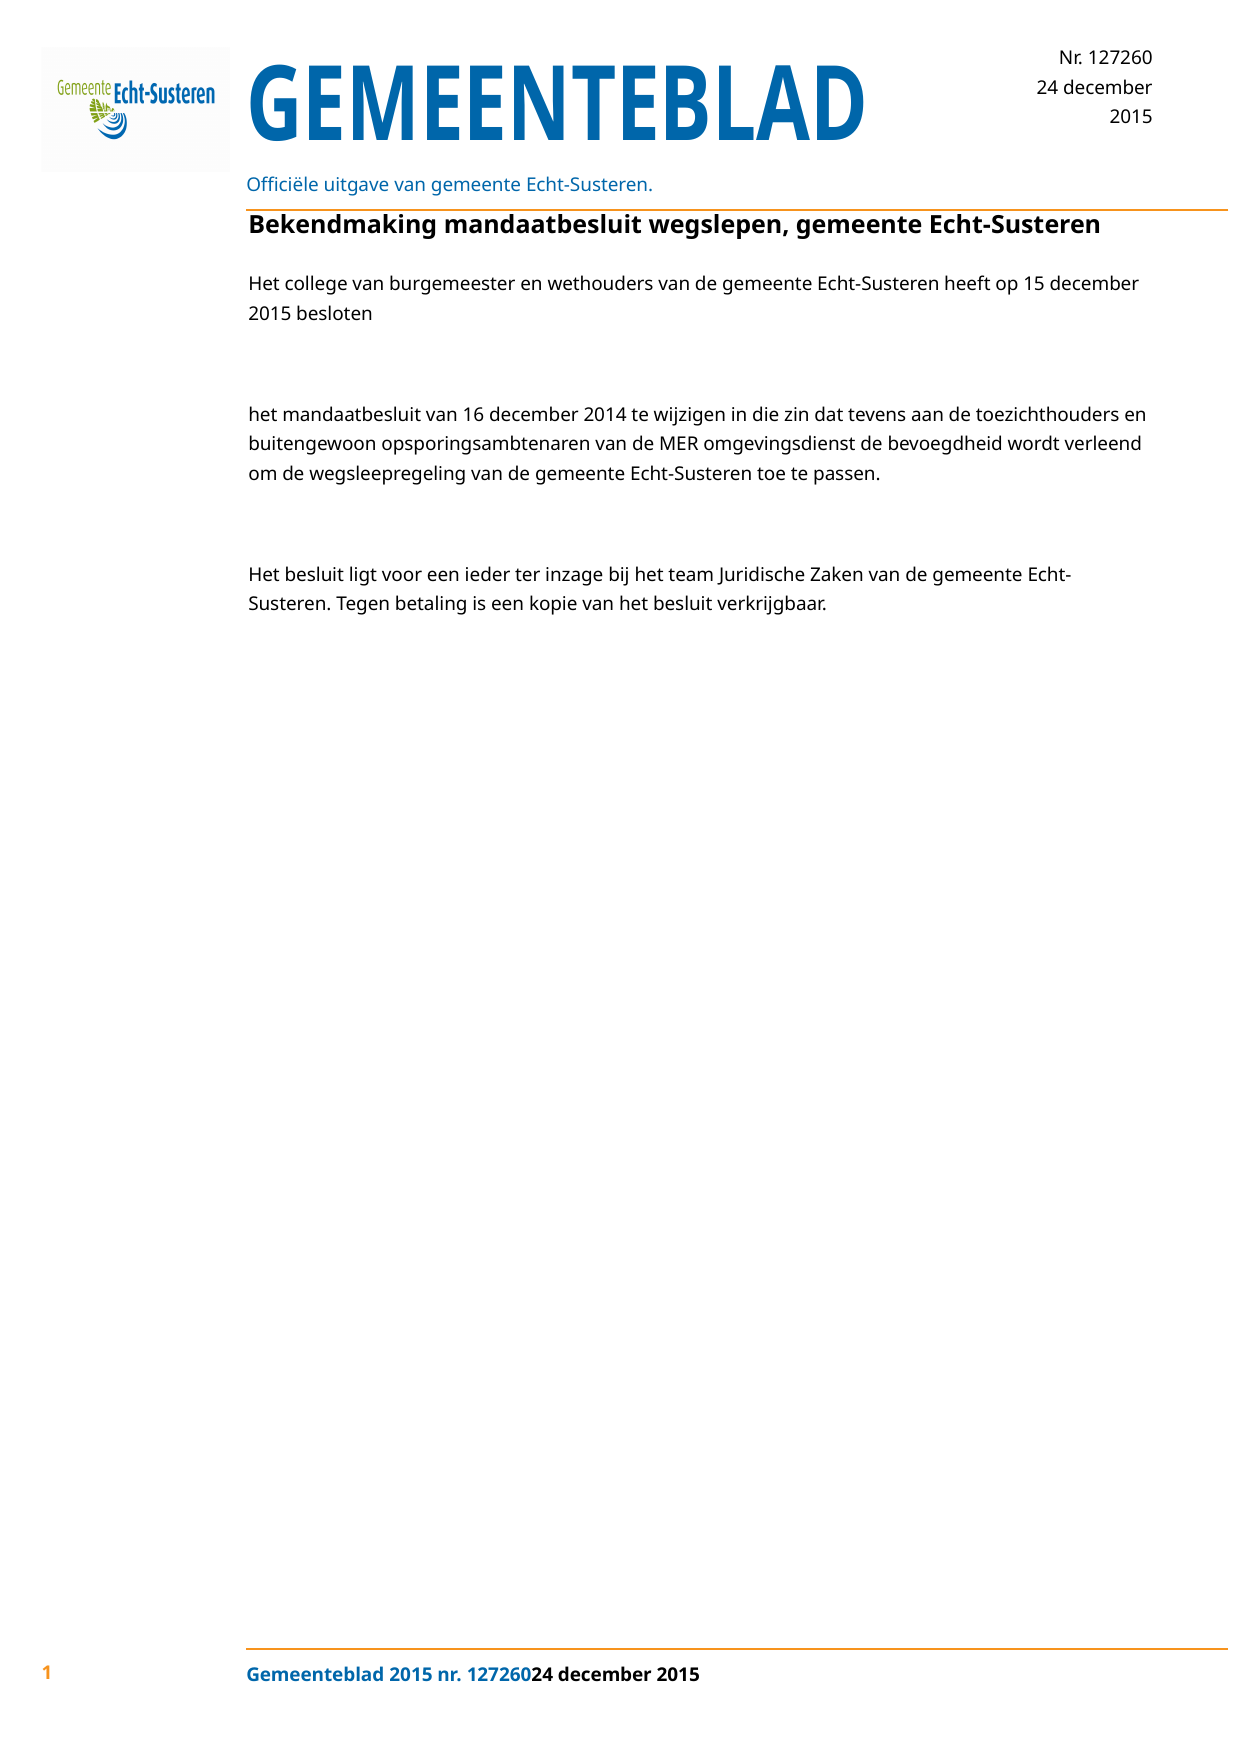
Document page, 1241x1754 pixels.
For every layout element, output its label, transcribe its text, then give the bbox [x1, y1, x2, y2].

text Het college van burgemeester en wethouders van de gemeente Echt-Susteren heeft op 15 december 2015 besloten [248, 270, 1152, 326]
text het mandaatbesluit van 16 december 2014 te wijzigen in die zin dat tevens aan de toezichthouders en buitengewoon opsporingsambtenaren van de MER omgevingsdienst de bevoegdheid wordt verleend om de wegsleepregeling van de gemeente Echt-Susteren toe te passen. [248, 401, 1152, 486]
picture [41, 47, 231, 172]
text Bekendmaking mandaatbesluit wegslepen, gemeente Echt-Susteren [248, 211, 1152, 241]
text Het besluit ligt voor een ieder ter inzage bij het team Juridische Zaken van de gemeente Echt-Susteren. Tegen betaling is een kopie van het besluit verkrijgbaar. [248, 561, 1152, 616]
